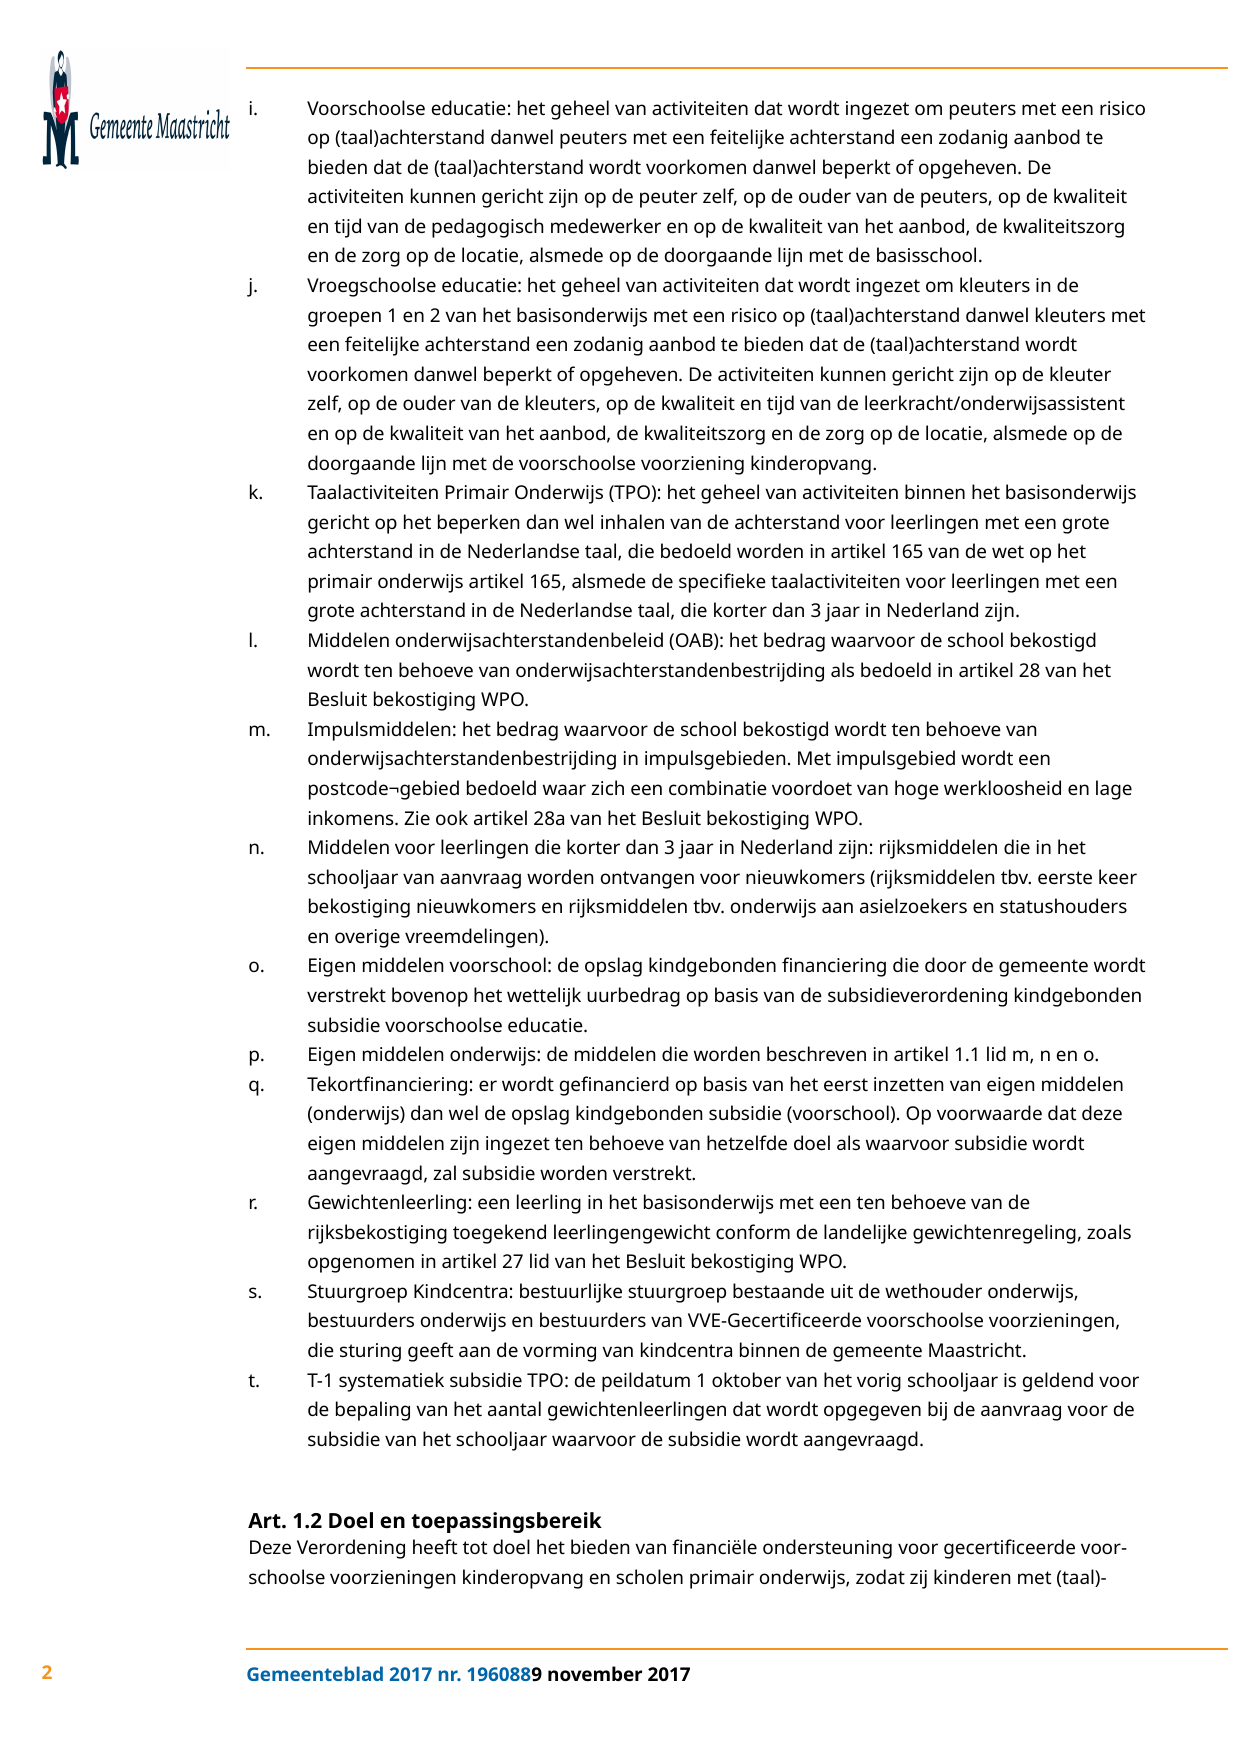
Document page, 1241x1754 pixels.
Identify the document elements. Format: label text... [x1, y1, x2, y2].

list Eigen middelen onderwijs: de middelen die worden beschreven in artikel 1.1 lid m, n en o. [248, 1041, 1152, 1067]
list Stuurgroep Kindcentra: bestuurlijke stuurgroep bestaande uit de wethouder onderwijs, bestuurders onderwijs en bestuurders van VVE-Gecertificeerde voorschoolse voorzieningen, die sturing geeft aan de vorming van kindcentra binnen de gemeente Maastricht. [248, 1278, 1152, 1363]
list T-1 systematiek subsidie TPO: de peildatum 1 oktober van het vorig schooljaar is geldend voor de bepaling van het aantal gewichtenleerlingen dat wordt opgegeven bij de aanvraag voor de subsidie van het schooljaar waarvoor de subsidie wordt aangevraagd. [248, 1367, 1152, 1452]
list Voorschoolse educatie: het geheel van activiteiten dat wordt ingezet om peuters met een risico op (taal)achterstand danwel peuters met een feitelijke achterstand een zodanig aanbod te bieden dat de (taal)achterstand wordt voorkomen danwel beperkt of opgeheven. De activiteiten kunnen gericht zijn op de peuter zelf, op de ouder van de peuters, op de kwaliteit en tijd van de pedagogisch medewerker en op de kwaliteit van het aanbod, de kwaliteitszorg en de zorg op de locatie, alsmede op de doorgaande lijn met de basisschool. [248, 95, 1152, 268]
text Art. 1.2 Doel en toepassingsbereik [248, 1506, 1152, 1534]
list Middelen onderwijsachterstandenbeleid (OAB): het bedrag waarvoor de school bekostigd wordt ten behoeve van onderwijsachterstandenbestrijding als bedoeld in artikel 28 van het Besluit bekostiging WPO. [248, 627, 1152, 712]
list Eigen middelen voorschool: de opslag kindgebonden financiering die door de gemeente wordt verstrekt bovenop het wettelijk uurbedrag op basis van de subsidieverordening kindgebonden subsidie voorschoolse educatie. [248, 953, 1152, 1038]
picture [41, 47, 231, 172]
list Taalactiviteiten Primair Onderwijs (TPO): het geheel van activiteiten binnen het basisonderwijs gericht op het beperken dan wel inhalen van de achterstand voor leerlingen met een grote achterstand in de Nederlandse taal, die bedoeld worden in artikel 165 van de wet op het primair onderwijs artikel 165, alsmede de specifieke taalactiviteiten voor leerlingen met een grote achterstand in de Nederlandse taal, die korter dan 3 jaar in Nederland zijn. [248, 479, 1152, 623]
text Deze Verordening heeft tot doel het bieden van financiële ondersteuning voor gecertificeerde voor-schoolse voorzieningen kinderopvang en scholen primair onderwijs, zodat zij kinderen met (taal)- [248, 1534, 1152, 1590]
list Impulsmiddelen: het bedrag waarvoor de school bekostigd wordt ten behoeve van onderwijsachterstandenbestrijding in impulsgebieden. Met impulsgebied wordt een postcode¬gebied bedoeld waar zich een combinatie voordoet van hoge werkloosheid en lage inkomens. Zie ook artikel 28a van het Besluit bekostiging WPO. [248, 716, 1152, 831]
list Gewichtenleerling: een leerling in het basisonderwijs met een ten behoeve van de rijksbekostiging toegekend leerlingengewicht conform de landelijke gewichtenregeling, zoals opgenomen in artikel 27 lid van het Besluit bekostiging WPO. [248, 1189, 1152, 1274]
list Tekortfinanciering: er wordt gefinancierd op basis van het eerst inzetten van eigen middelen (onderwijs) dan wel de opslag kindgebonden subsidie (voorschool). Op voorwaarde dat deze eigen middelen zijn ingezet ten behoeve van hetzelfde doel als waarvoor subsidie wordt aangevraagd, zal subsidie worden verstrekt. [248, 1071, 1152, 1186]
list Vroegschoolse educatie: het geheel van activiteiten dat wordt ingezet om kleuters in de groepen 1 en 2 van het basisonderwijs met een risico op (taal)achterstand danwel kleuters met een feitelijke achterstand een zodanig aanbod te bieden dat de (taal)achterstand wordt voorkomen danwel beperkt of opgeheven. De activiteiten kunnen gericht zijn op de kleuter zelf, op de ouder van de kleuters, op de kwaliteit en tijd van de leerkracht/onderwijsassistent en op de kwaliteit van het aanbod, de kwaliteitszorg en de zorg op de locatie, alsmede op de doorgaande lijn met de voorschoolse voorziening kinderopvang. [248, 272, 1152, 476]
list Middelen voor leerlingen die korter dan 3 jaar in Nederland zijn: rijksmiddelen die in het schooljaar van aanvraag worden ontvangen voor nieuwkomers (rijksmiddelen tbv. eerste keer bekostiging nieuwkomers en rijksmiddelen tbv. onderwijs aan asielzoekers en statushouders en overige vreemdelingen). [248, 834, 1152, 949]
